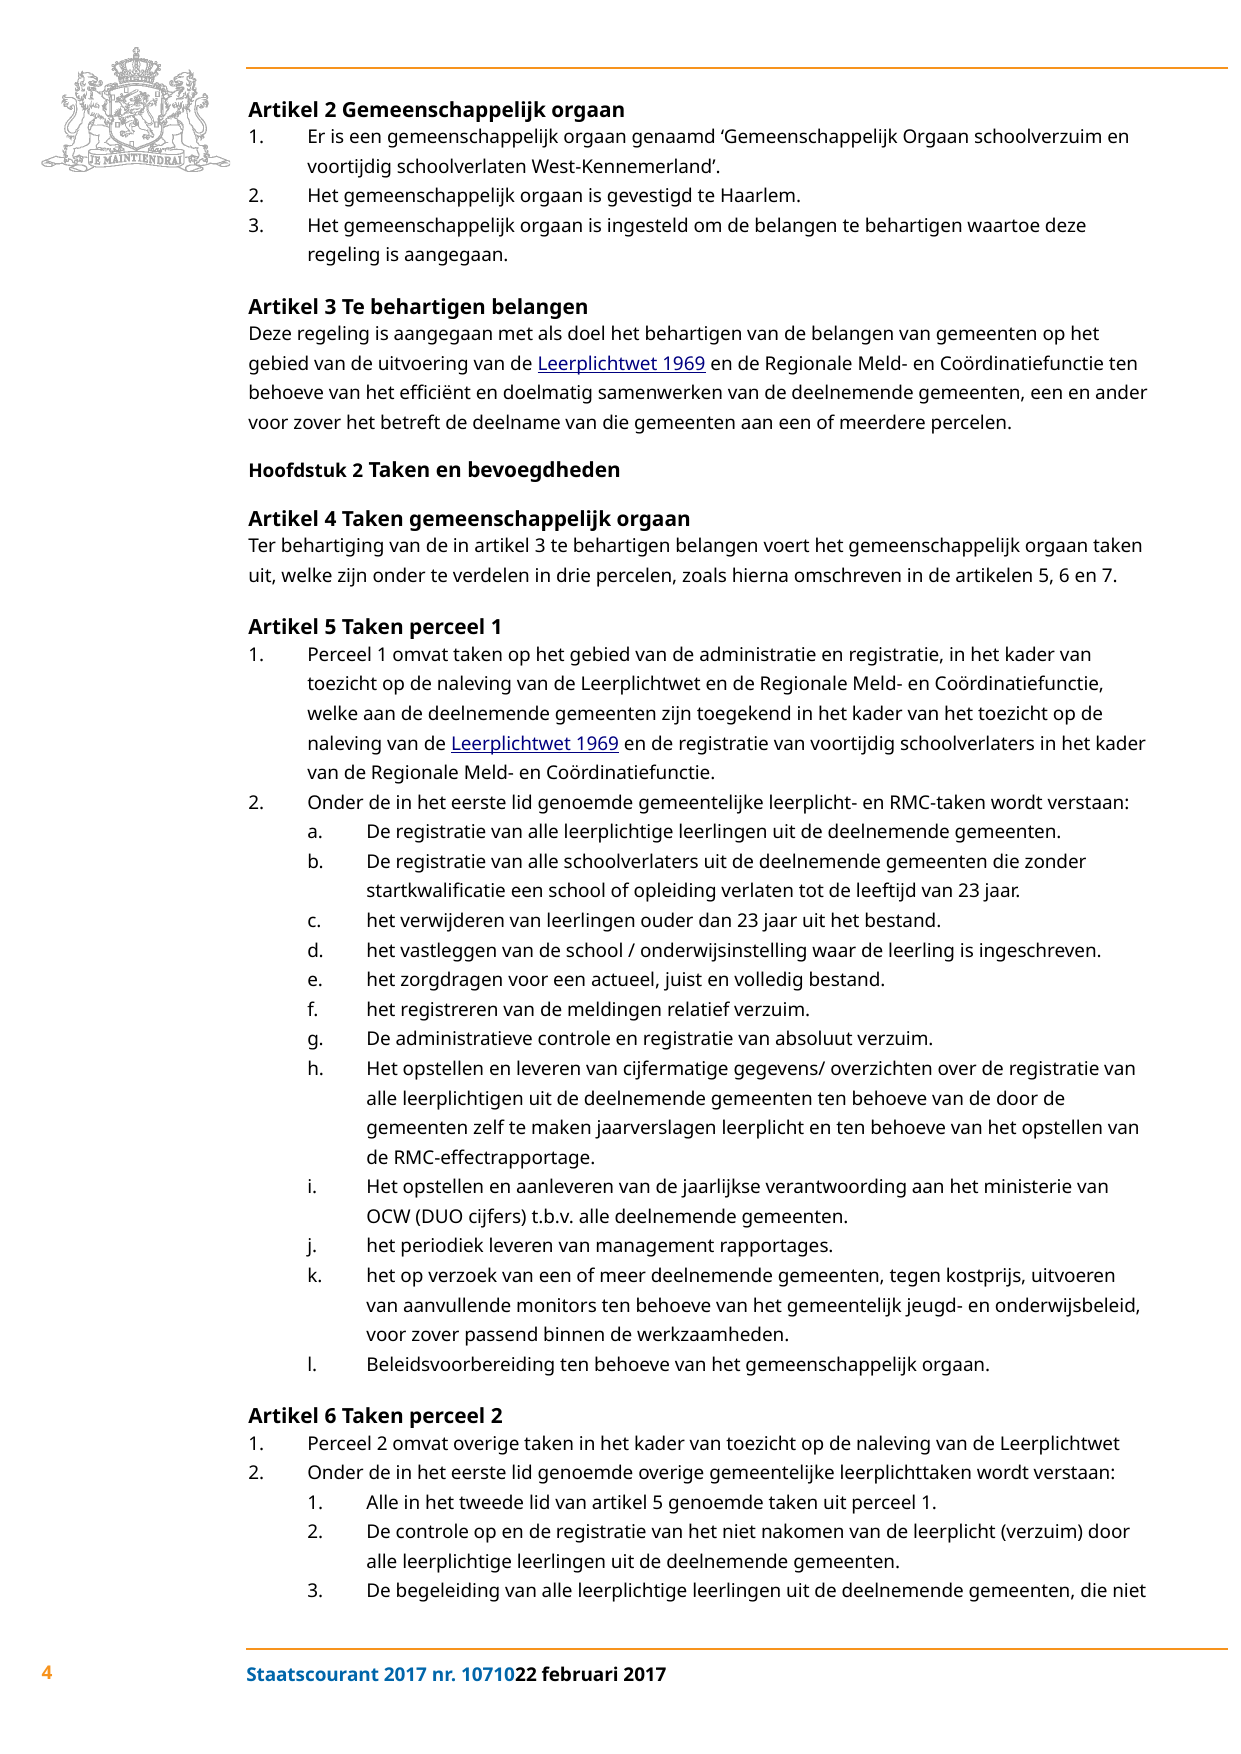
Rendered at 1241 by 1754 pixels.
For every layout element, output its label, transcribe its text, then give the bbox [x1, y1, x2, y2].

list Perceel 2 omvat overige taken in het kader van toezicht op de naleving van de Leerplichtwet [248, 1430, 1152, 1456]
text Ter behartiging van de in artikel 3 te behartigen belangen voert het gemeenschappelijk orgaan taken uit, welke zijn onder te verdelen in drie percelen, zoals hierna omschreven in de artikelen 5, 6 en 7. [248, 532, 1152, 588]
list Onder de in het eerste lid genoemde gemeentelijke leerplicht- en RMC-taken wordt verstaan: [248, 789, 1152, 814]
list Het gemeenschappelijk orgaan is ingesteld om de belangen te behartigen waartoe deze regeling is aangegaan. [248, 212, 1152, 267]
picture [41, 47, 231, 172]
list De registratie van alle leerplichtige leerlingen uit de deelnemende gemeenten. [307, 818, 1152, 844]
list Alle in het tweede lid van artikel 5 genoemde taken uit perceel 1. [307, 1489, 1152, 1515]
list Perceel 1 omvat taken op het gebied van de administratie en registratie, in het kader van toezicht op de naleving van de Leerplichtwet en de Regionale Meld- en Coördinatiefunctie, welke aan de deelnemende gemeenten zijn toegekend in het kader van het toezicht op de naleving van de Leerplichtwet 1969 en de registratie van voortijdig schoolverlaters in het kader van de Regionale Meld- en Coördinatiefunctie. [248, 641, 1152, 785]
list De controle op en de registratie van het niet nakomen van de leerplicht (verzuim) door alle leerplichtige leerlingen uit de deelnemende gemeenten. [307, 1518, 1152, 1574]
list Het opstellen en leveren van cijfermatige gegevens/ overzichten over de registratie van alle leerplichtigen uit de deelnemende gemeenten ten behoeve van de door de gemeenten zelf te maken jaarverslagen leerplicht en ten behoeve van het opstellen van de RMC-effectrapportage. [307, 1055, 1152, 1169]
text Artikel 2 Gemeenschappelijk orgaan [248, 95, 1152, 123]
text Artikel 4 Taken gemeenschappelijk orgaan [248, 504, 1152, 532]
text Artikel 6 Taken perceel 2 [248, 1401, 1152, 1430]
list het periodiek leveren van management rapportages. [307, 1233, 1152, 1258]
list Er is een gemeenschappelijk orgaan genaamd ‘Gemeenschappelijk Orgaan schoolverzuim en voortijdig schoolverlaten West-Kennemerland’. [248, 123, 1152, 178]
list Onder de in het eerste lid genoemde overige gemeentelijke leerplichttaken wordt verstaan: [248, 1459, 1152, 1485]
list Het gemeenschappelijk orgaan is gevestigd te Haarlem. [248, 182, 1152, 208]
list Beleidsvoorbereiding ten behoeve van het gemeenschappelijk orgaan. [307, 1351, 1152, 1377]
text Artikel 5 Taken perceel 1 [248, 612, 1152, 641]
text Artikel 3 Te behartigen belangen [248, 292, 1152, 320]
list het op verzoek van een of meer deelnemende gemeenten, tegen kostprijs, uitvoeren van aanvullende monitors ten behoeve van het gemeentelijk jeugd- en onderwijsbeleid, voor zover passend binnen de werkzaamheden. [307, 1262, 1152, 1347]
list het verwijderen van leerlingen ouder dan 23 jaar uit het bestand. [307, 907, 1152, 933]
list De begeleiding van alle leerplichtige leerlingen uit de deelnemende gemeenten, die niet [307, 1578, 1152, 1603]
list het registreren van de meldingen relatief verzuim. [307, 996, 1152, 1022]
list Het opstellen en aanleveren van de jaarlijkse verantwoording aan het ministerie van OCW (DUO cijfers) t.b.v. alle deelnemende gemeenten. [307, 1173, 1152, 1229]
list het zorgdragen voor een actueel, juist en volledig bestand. [307, 966, 1152, 992]
list De registratie van alle schoolverlaters uit de deelnemende gemeenten die zonder startkwalificatie een school of opleiding verlaten tot de leeftijd van 23 jaar. [307, 848, 1152, 903]
list De administratieve controle en registratie van absoluut verzuim. [307, 1026, 1152, 1051]
text Hoofdstuk 2 Taken en bevoegdheden [248, 455, 1152, 483]
list het vastleggen van de school / onderwijsinstelling waar de leerling is ingeschreven. [307, 937, 1152, 962]
text Deze regeling is aangegaan met als doel het behartigen van de belangen van gemeenten op het gebied van de uitvoering van de Leerplichtwet 1969 en de Regionale Meld- en Coördinatiefunctie ten behoeve van het efficiënt en doelmatig samenwerken van de deelnemende gemeenten, een en ander voor zover het betreft de deelname van die gemeenten aan een of meerdere percelen. [248, 320, 1152, 435]
